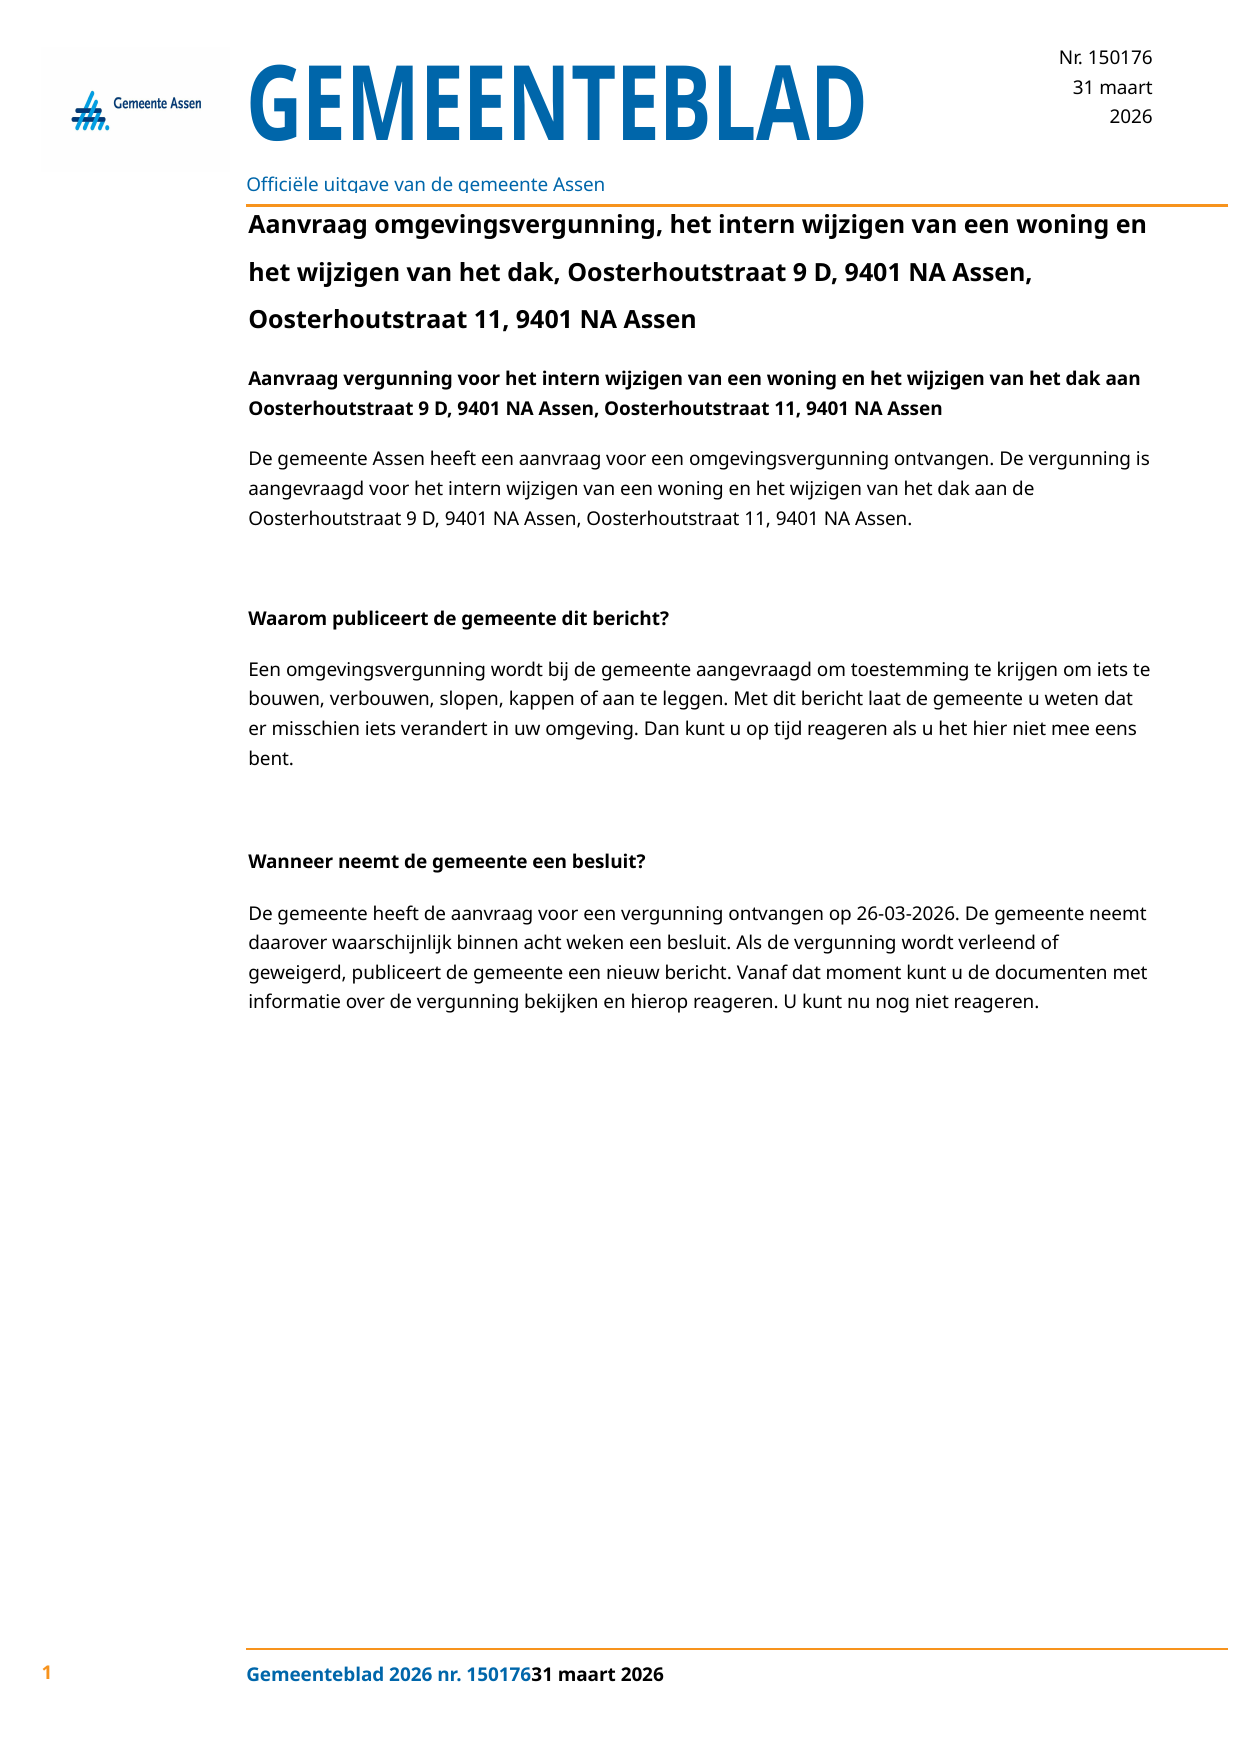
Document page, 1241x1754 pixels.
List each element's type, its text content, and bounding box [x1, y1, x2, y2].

text Een omgevingsvergunning wordt bij de gemeente aangevraagd om toestemming te krijgen om iets te bouwen, verbouwen, slopen, kappen of aan te leggen. Met dit bericht laat de gemeente u weten dat er misschien iets verandert in uw omgeving. Dan kunt u op tijd reageren als u het hier niet mee eens bent. [248, 656, 1152, 770]
text Aanvraag vergunning voor het intern wijzigen van een woning en het wijzigen van het dak aan Oosterhoutstraat 9 D, 9401 NA Assen, Oosterhoutstraat 11, 9401 NA Assen [248, 366, 1152, 421]
text Waarom publiceert de gemeente dit bericht? [248, 606, 1152, 631]
picture [41, 47, 231, 172]
text De gemeente Assen heeft een aanvraag voor een omgevingsvergunning ontvangen. De vergunning is aangevraagd voor het intern wijzigen van een woning en het wijzigen van het dak aan de Oosterhoutstraat 9 D, 9401 NA Assen, Oosterhoutstraat 11, 9401 NA Assen. [248, 446, 1152, 530]
text De gemeente heeft de aanvraag voor een vergunning ontvangen op 26-03-2026. De gemeente neemt daarover waarschijnlijk binnen acht weken een besluit. Als de vergunning wordt verleend of geweigerd, publiceert de gemeente een nieuw bericht. Vanaf dat moment kunt u de documenten met informatie over de vergunning bekijken en hierop reageren. U kunt nu nog niet reageren. [248, 900, 1152, 1014]
text ﻿Wanneer neemt de gemeente een besluit? [248, 846, 1152, 875]
text Aanvraag omgevingsvergunning, het intern wijzigen van een woning en het wijzigen van het dak, Oosterhoutstraat 9 D, 9401 NA Assen, Oosterhoutstraat 11, 9401 NA Assen [248, 207, 1152, 336]
